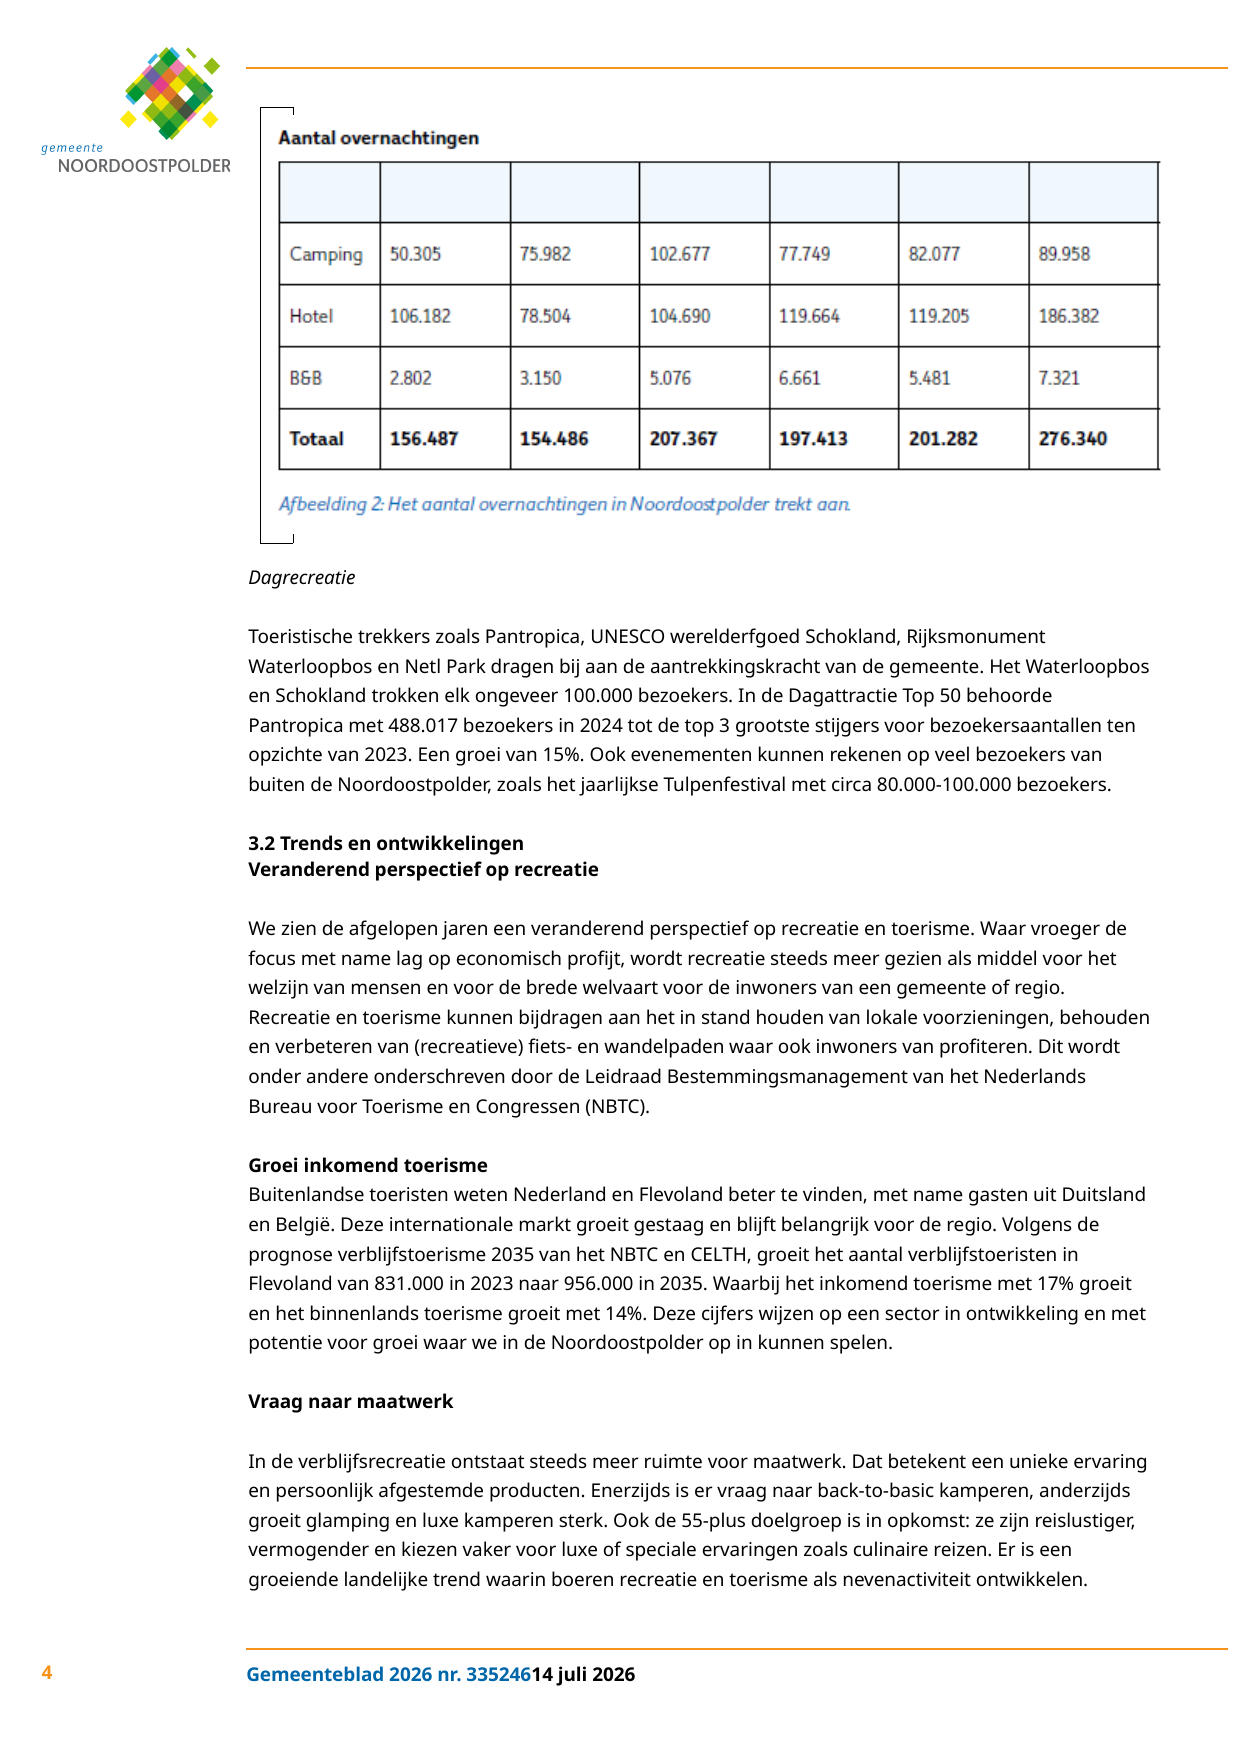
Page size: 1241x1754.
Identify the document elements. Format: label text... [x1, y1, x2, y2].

text We zien de afgelopen jaren een veranderend perspectief op recreatie en toerisme. Waar vroeger de focus met name lag op economisch profijt, wordt recreatie steeds meer gezien als middel voor het welzijn van mensen en voor de brede welvaart voor de inwoners van een gemeente of regio. Recreatie en toerisme kunnen bijdragen aan het in stand houden van lokale voorzieningen, behouden en verbeteren van (recreatieve) fiets- en wandelpaden waar ook inwoners van profiteren. Dit wordt onder andere onderschreven door de Leidraad Bestemmingsmanagement van het Nederlands Bureau voor Toerisme en Congressen (NBTC). [248, 915, 1152, 1118]
text In de verblijfsrecreatie ontstaat steeds meer ruimte voor maatwerk. Dat betekent een unieke ervaring en persoonlijk afgestemde producten. Enerzijds is er vraag naar back-to-basic kamperen, anderzijds groeit glamping en luxe kamperen sterk. Ook de 55-plus doelgroep is in opkomst: ze zijn reislustiger, vermogender en kiezen vaker voor luxe of speciale ervaringen zoals culinaire reizen. Er is een groeiende landelijke trend waarin boeren recreatie en toerisme als nevenactiviteit ontwikkelen. [248, 1448, 1152, 1592]
text Vraag naar maatwerk [248, 1389, 1152, 1414]
text Toeristische trekkers zoals Pantropica, UNESCO werelderfgoed Schokland, Rijksmonument Waterloopbos en Netl Park dragen bij aan de aantrekkingskracht van de gemeente. Het Waterloopbos en Schokland trokken elk ongeveer 100.000 bezoekers. In de Dagattractie Top 50 behoorde Pantropica met 488.017 bezoekers in 2024 tot de top 3 grootste stijgers voor bezoekersaantallen ten opzichte van 2023. Een groei van 15%. Ook evenementen kunnen rekenen op veel bezoekers van buiten de Noordoostpolder, zoals het jaarlijkse Tulpenfestival met circa 80.000-100.000 bezoekers. [248, 623, 1152, 797]
text Groei inkomend toerisme [248, 1152, 1152, 1178]
text Buitenlandse toeristen weten Nederland en Flevoland beter te vinden, met name gasten uit Duitsland en België. Deze internationale markt groeit gestaag en blijft belangrijk voor de regio. Volgens de prognose verblijfstoerisme 2035 van het NBTC en CELTH, groeit het aantal verblijfstoeristen in Flevoland van 831.000 in 2023 naar 956.000 in 2035. Waarbij het inkomend toerisme met 17% groeit en het binnenlands toerisme groeit met 14%. Deze cijfers wijzen op een sector in ontwikkeling en met potentie voor groei waar we in de Noordoostpolder op in kunnen spelen. [248, 1182, 1152, 1355]
text Dagrecreatie [248, 564, 1152, 590]
picture [268, 115, 1173, 534]
picture [41, 47, 231, 172]
text Veranderend perspectief op recreatie [248, 856, 1152, 882]
text 3.2 Trends en ontwikkelingen [248, 830, 1152, 856]
